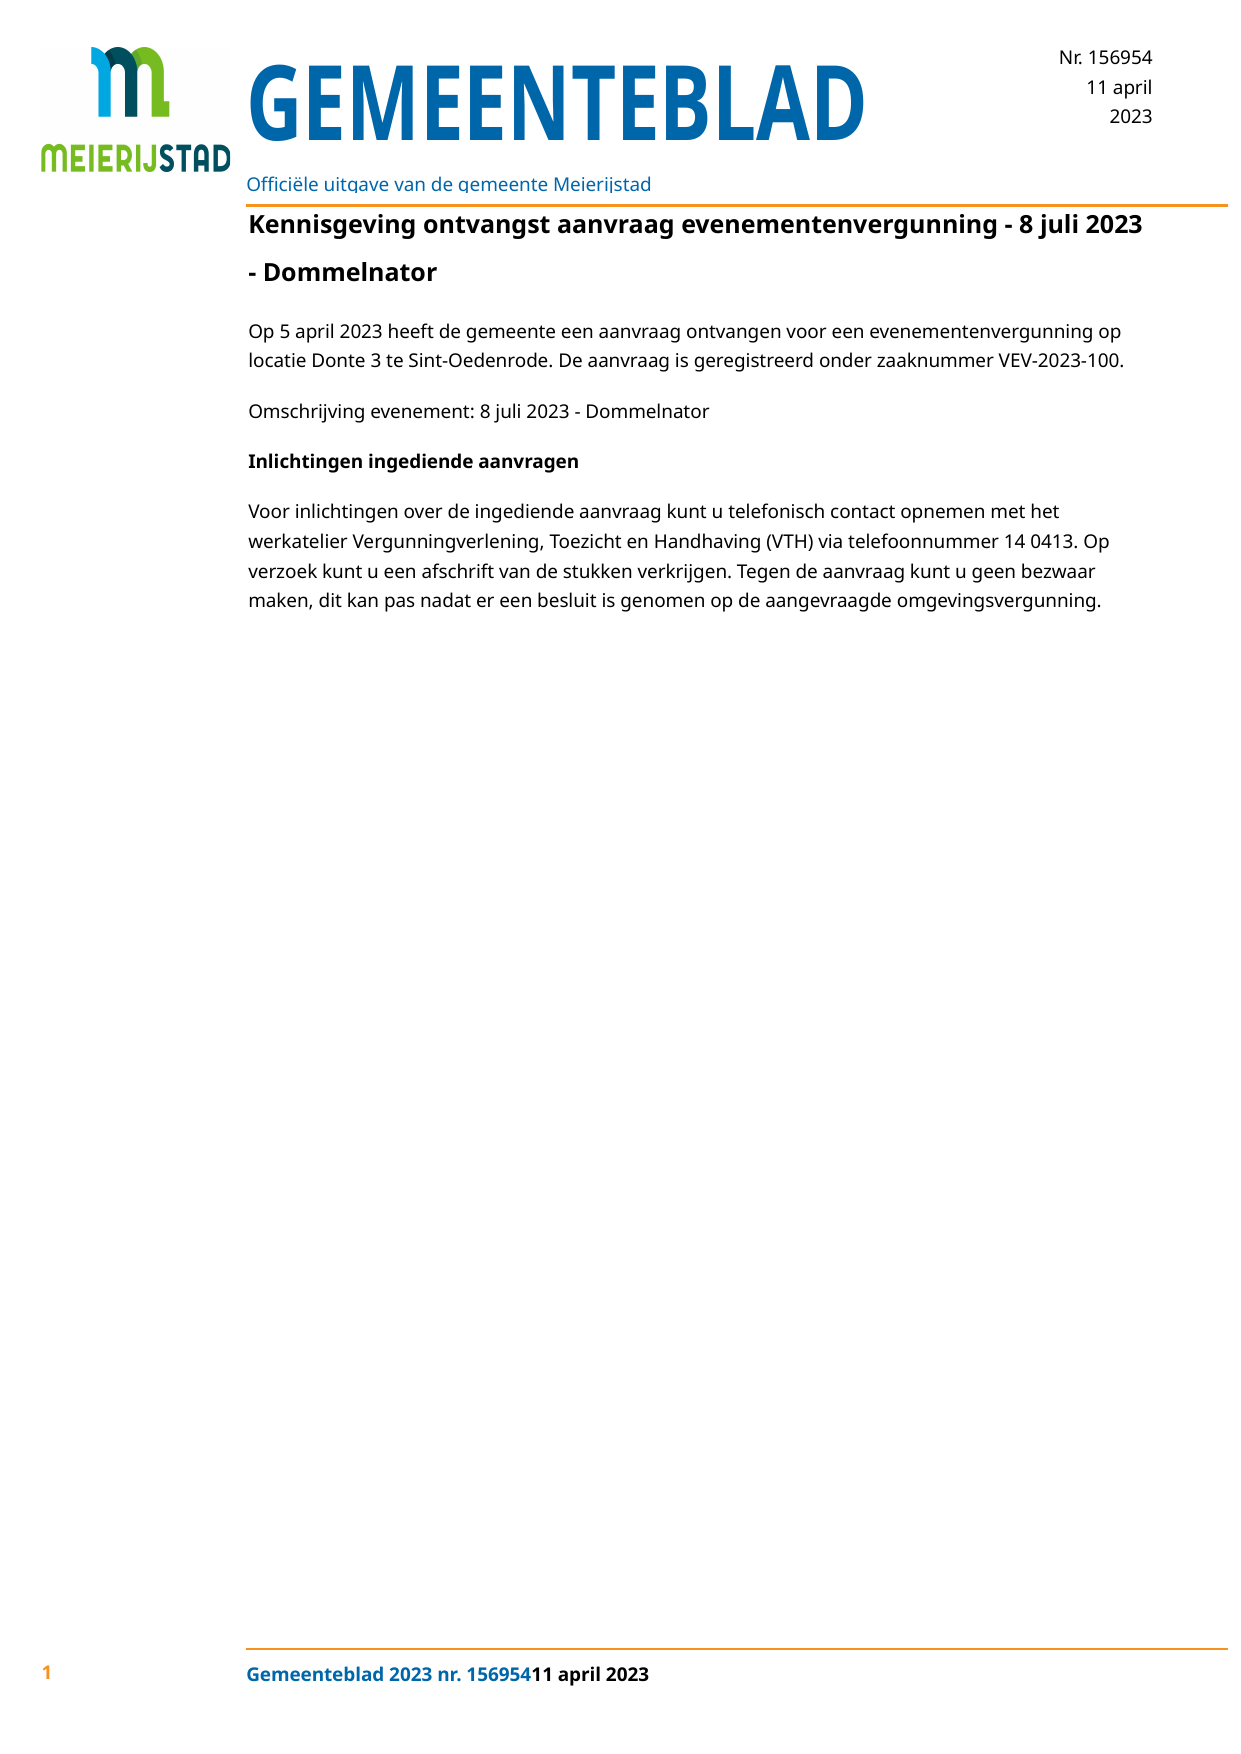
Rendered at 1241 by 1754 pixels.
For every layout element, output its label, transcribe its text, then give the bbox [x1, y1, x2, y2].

text Inlichtingen ingediende aanvragen [248, 448, 1152, 474]
text Voor inlichtingen over de ingediende aanvraag kunt u telefonisch contact opnemen met het werkatelier Vergunningverlening, Toezicht en Handhaving (VTH) via telefoonnummer 14 0413. Op verzoek kunt u een afschrift van de stukken verkrijgen. Tegen de aanvraag kunt u geen bezwaar maken, dit kan pas nadat er een besluit is genomen op de aangevraagde omgevingsvergunning. [248, 499, 1152, 613]
picture [41, 47, 231, 172]
text Op 5 april 2023 heeft de gemeente een aanvraag ontvangen voor een evenementenvergunning op locatie Donte 3 te Sint-Oedenrode. De aanvraag is geregistreerd onder zaaknummer VEV-2023-100. [248, 318, 1152, 373]
text Omschrijving evenement: 8 juli 2023 - Dommelnator [248, 398, 1152, 424]
text Kennisgeving ontvangst aanvraag evenementenvergunning - 8 juli 2023 - Dommelnator [248, 207, 1152, 288]
